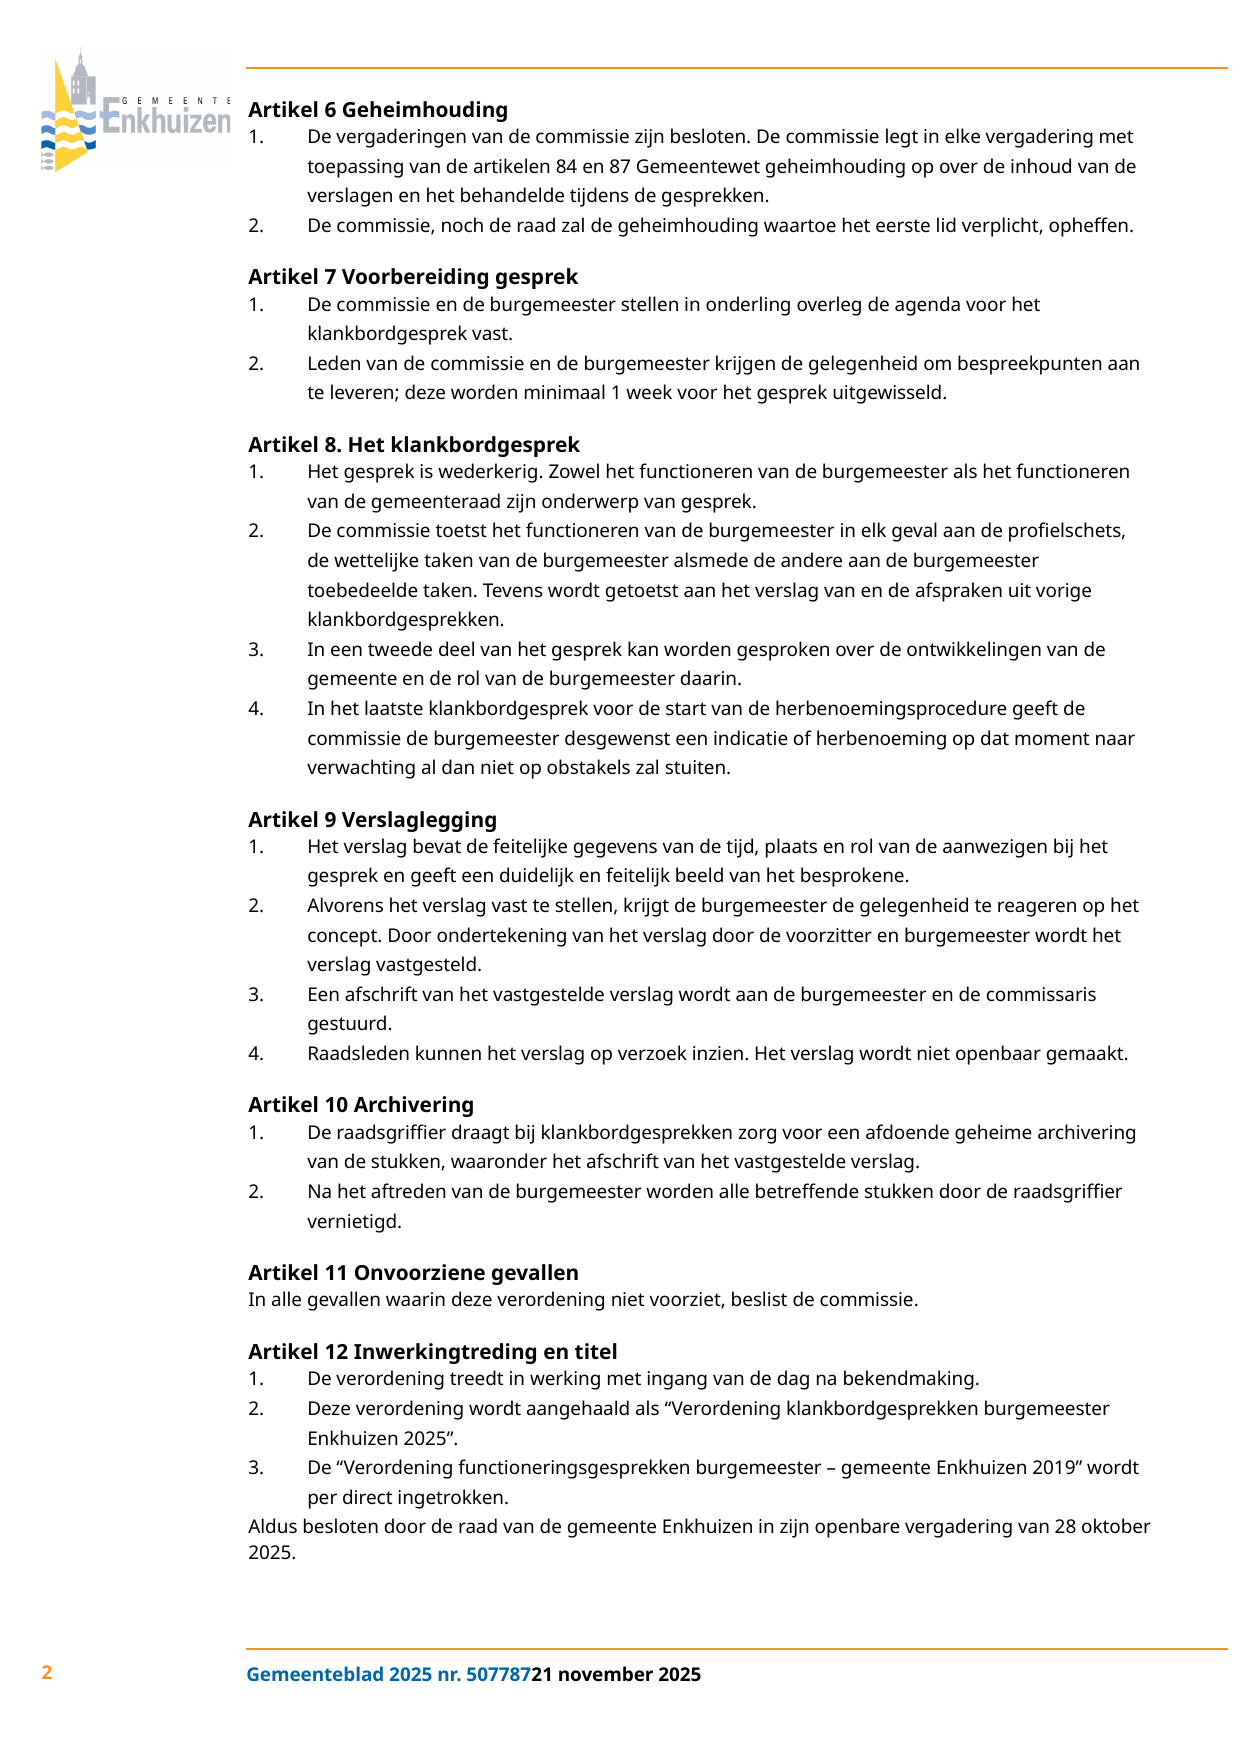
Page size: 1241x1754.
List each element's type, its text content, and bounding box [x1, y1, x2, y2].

list Het verslag bevat de feitelijke gegevens van de tijd, plaats en rol van de aanwezigen bij het gesprek en geeft een duidelijk en feitelijk beeld van het besprokene. [248, 833, 1152, 888]
list De commissie en de burgemeester stellen in onderling overleg de agenda voor het klankbordgesprek vast. [248, 291, 1152, 346]
list In een tweede deel van het gesprek kan worden gesproken over de ontwikkelingen van de gemeente en de rol van de burgemeester daarin. [248, 636, 1152, 691]
list De raadsgriffier draagt bij klankbordgesprekken zorg voor een afdoende geheime archivering van de stukken, waaronder het afschrift van het vastgestelde verslag. [248, 1119, 1152, 1174]
text Artikel 7 Voorbereiding gesprek [248, 262, 1152, 291]
list De commissie toetst het functioneren van de burgemeester in elk geval aan de profielschets, de wettelijke taken van de burgemeester alsmede de andere aan de burgemeester toebedeelde taken. Tevens wordt getoetst aan het verslag van en de afspraken uit vorige klankbordgesprekken. [248, 518, 1152, 632]
picture [41, 47, 231, 172]
text Artikel 11 Onvoorziene gevallen [248, 1258, 1152, 1287]
list De verordening treedt in werking met ingang van de dag na bekendmaking. [248, 1366, 1152, 1391]
list Alvorens het verslag vast te stellen, krijgt de burgemeester de gelegenheid te reageren op het concept. Door ondertekening van het verslag door de voorzitter en burgemeester wordt het verslag vastgesteld. [248, 892, 1152, 977]
list De vergaderingen van de commissie zijn besloten. De commissie legt in elke vergadering met toepassing van de artikelen 84 en 87 Gemeentewet geheimhouding op over de inhoud van de verslagen en het behandelde tijdens de gesprekken. [248, 123, 1152, 208]
list Het gesprek is wederkerig. Zowel het functioneren van de burgemeester als het functioneren van de gemeenteraad zijn onderwerp van gesprek. [248, 458, 1152, 514]
list Leden van de commissie en de burgemeester krijgen de gelegenheid om bespreekpunten aan te leveren; deze worden minimaal 1 week voor het gesprek uitgewisseld. [248, 350, 1152, 405]
text Artikel 6 Geheimhouding [248, 95, 1152, 123]
list Een afschrift van het vastgestelde verslag wordt aan de burgemeester en de commissaris gestuurd. [248, 981, 1152, 1036]
list Na het aftreden van de burgemeester worden alle betreffende stukken door de raadsgriffier vernietigd. [248, 1178, 1152, 1233]
list Deze verordening wordt aangehaald als “Verordening klankbordgesprekken burgemeester Enkhuizen 2025”. [248, 1395, 1152, 1450]
text Artikel 10 Archivering [248, 1091, 1152, 1119]
list Raadsleden kunnen het verslag op verzoek inzien. Het verslag wordt niet openbaar gemaakt. [248, 1040, 1152, 1066]
text Aldus besloten door de raad van de gemeente Enkhuizen in zijn openbare vergadering van 28 oktober 2025. [248, 1513, 1152, 1565]
text In alle gevallen waarin deze verordening niet voorziet, beslist de commissie. [248, 1287, 1152, 1312]
text Artikel 8. Het klankbordgesprek [248, 430, 1152, 458]
list De “Verordening functioneringsgesprekken burgemeester – gemeente Enkhuizen 2019” wordt per direct ingetrokken. [248, 1454, 1152, 1509]
text Artikel 12 Inwerkingtreding en titel [248, 1337, 1152, 1366]
list De commissie, noch de raad zal de geheimhouding waartoe het eerste lid verplicht, opheffen. [248, 212, 1152, 238]
list In het laatste klankbordgesprek voor de start van de herbenoemingsprocedure geeft de commissie de burgemeester desgewenst een indicatie of herbenoeming op dat moment naar verwachting al dan niet op obstakels zal stuiten. [248, 695, 1152, 780]
text Artikel 9 Verslaglegging [248, 805, 1152, 833]
